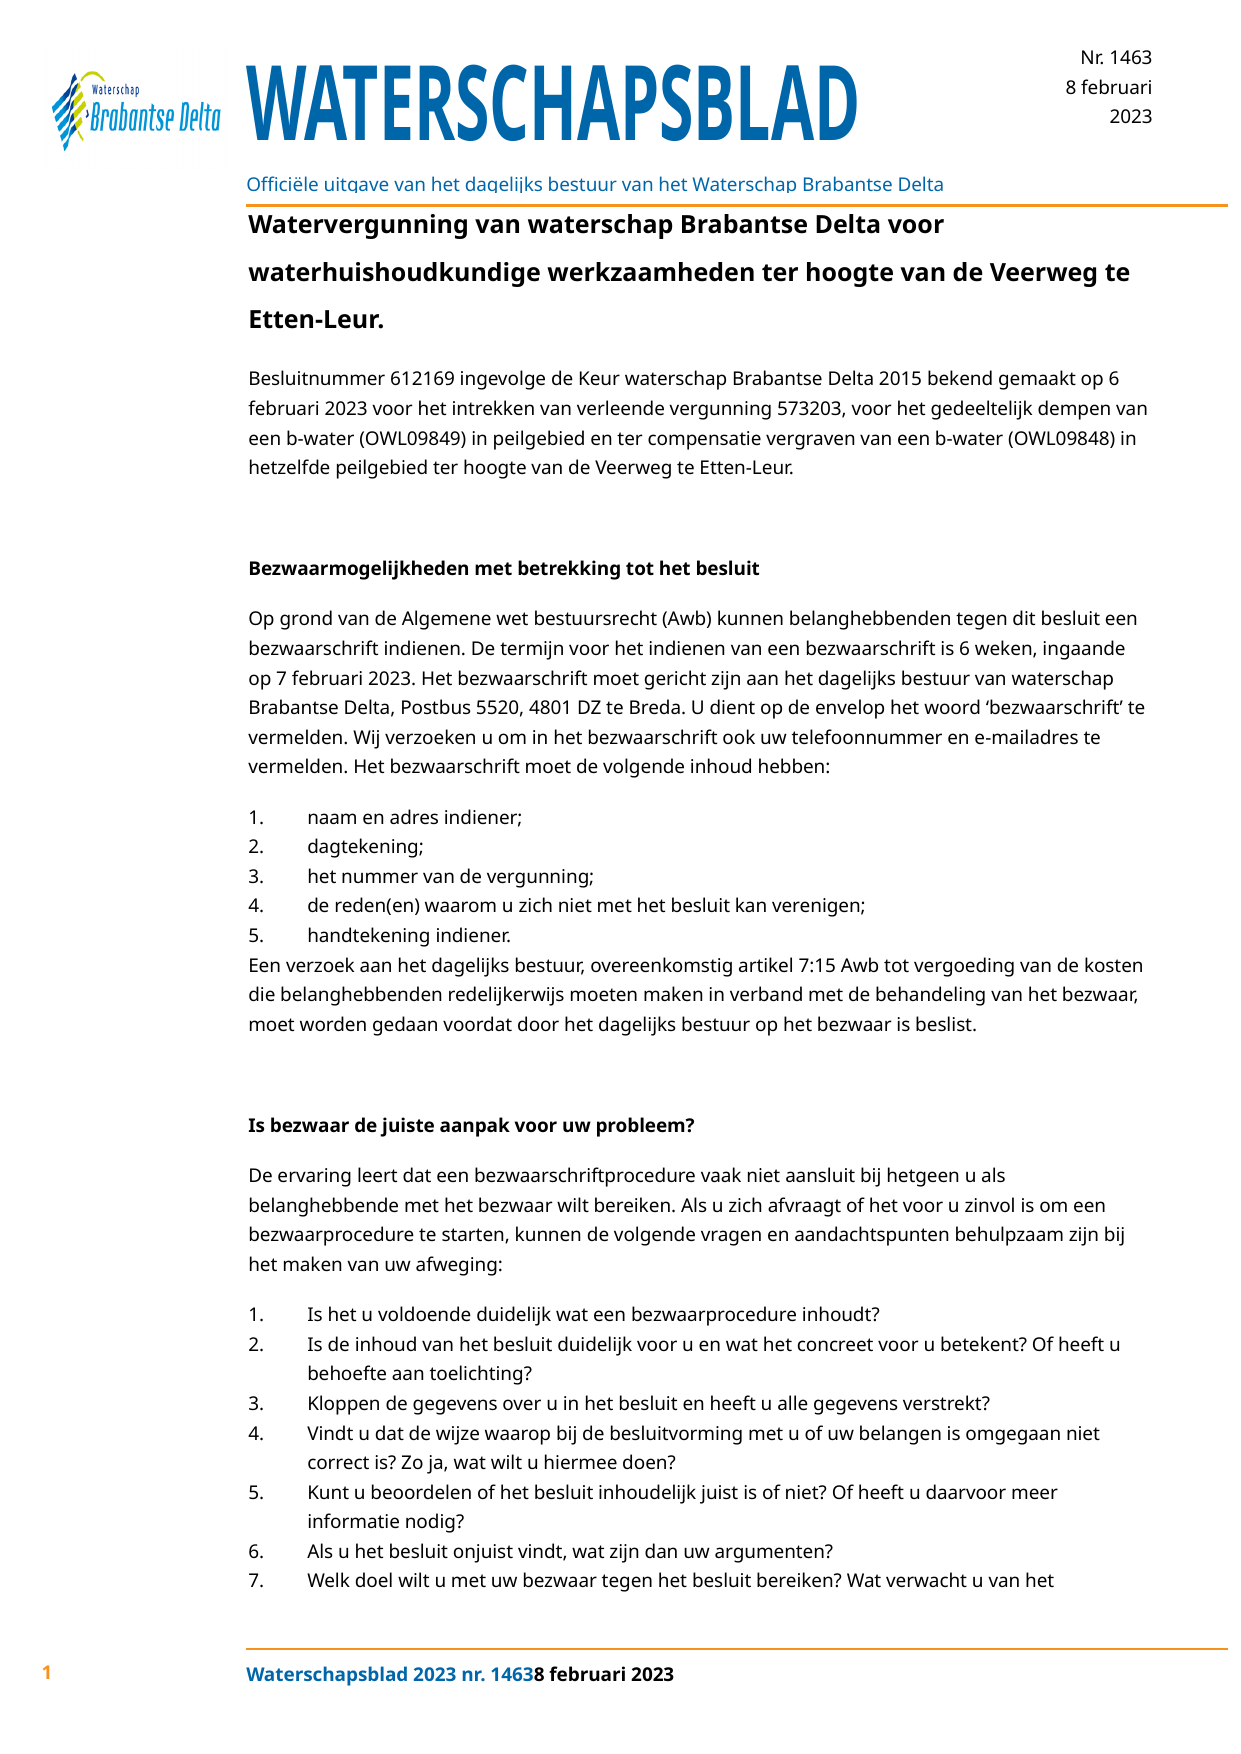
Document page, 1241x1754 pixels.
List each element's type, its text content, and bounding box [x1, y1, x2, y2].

list dagtekening; [248, 833, 1152, 859]
text Watervergunning van waterschap Brabantse Delta voor waterhuishoudkundige werkzaamheden ter hoogte van de Veerweg te Etten-Leur. [248, 207, 1152, 336]
list de reden(en) waarom u zich niet met het besluit kan verenigen; [248, 893, 1152, 918]
text Bezwaarmogelijkheden met betrekking tot het besluit [248, 555, 1152, 581]
list Kunt u beoordelen of het besluit inhoudelijk juist is of niet? Of heeft u daarvoor meer informatie nodig? [248, 1479, 1152, 1534]
list Is het u voldoende duidelijk wat een bezwaarprocedure inhoudt? [248, 1301, 1152, 1327]
text Besluitnummer 612169 ingevolge de Keur waterschap Brabantse Delta 2015 bekend gemaakt op 6 februari 2023 voor het intrekken van verleende vergunning 573203, voor het gedeeltelijk dempen van een b-water (OWL09849) in peilgebied en ter compensatie vergraven van een b-water (OWL09848) in hetzelfde peilgebied ter hoogte van de Veerweg te Etten-Leur. [248, 366, 1152, 480]
text De ervaring leert dat een bezwaarschriftprocedure vaak niet aansluit bij hetgeen u als belanghebbende met het bezwaar wilt bereiken. Als u zich afvraagt of het voor u zinvol is om een bezwaarprocedure te starten, kunnen de volgende vragen en aandachtspunten behulpzaam zijn bij het maken van uw afweging: [248, 1162, 1152, 1277]
list Welk doel wilt u met uw bezwaar tegen het besluit bereiken? Wat verwacht u van het [248, 1568, 1152, 1593]
picture [41, 47, 231, 172]
text Op grond van de Algemene wet bestuursrecht (Awb) kunnen belanghebbenden tegen dit besluit een bezwaarschrift indienen. De termijn voor het indienen van een bezwaarschrift is 6 weken, ingaande op 7 februari 2023. Het bezwaarschrift moet gericht zijn aan het dagelijks bestuur van waterschap Brabantse Delta, Postbus 5520, 4801 DZ te Breda. U dient op de envelop het woord ‘bezwaarschrift’ te vermelden. Wij verzoeken u om in het bezwaarschrift ook uw telefoonnummer en e‑mailadres te vermelden. Het bezwaarschrift moet de volgende inhoud hebben: [248, 606, 1152, 779]
text Een verzoek aan het dagelijks bestuur, overeenkomstig artikel 7:15 Awb tot vergoeding van de kosten die belanghebbenden redelijkerwijs moeten maken in verband met de behandeling van het bezwaar, moet worden gedaan voordat door het dagelijks bestuur op het bezwaar is beslist. [248, 952, 1152, 1037]
list Vindt u dat de wijze waarop bij de besluitvorming met u of uw belangen is omgegaan niet correct is? Zo ja, wat wilt u hiermee doen? [248, 1420, 1152, 1475]
list Is de inhoud van het besluit duidelijk voor u en wat het concreet voor u betekent? Of heeft u behoefte aan toelichting? [248, 1331, 1152, 1386]
text Is bezwaar de juiste aanpak voor uw probleem? [248, 1112, 1152, 1137]
list handtekening indiener. [248, 922, 1152, 948]
list naam en adres indiener; [248, 804, 1152, 829]
list het nummer van de vergunning; [248, 863, 1152, 889]
list Kloppen de gegevens over u in het besluit en heeft u alle gegevens verstrekt? [248, 1390, 1152, 1416]
list Als u het besluit onjuist vindt, wat zijn dan uw argumenten? [248, 1538, 1152, 1564]
